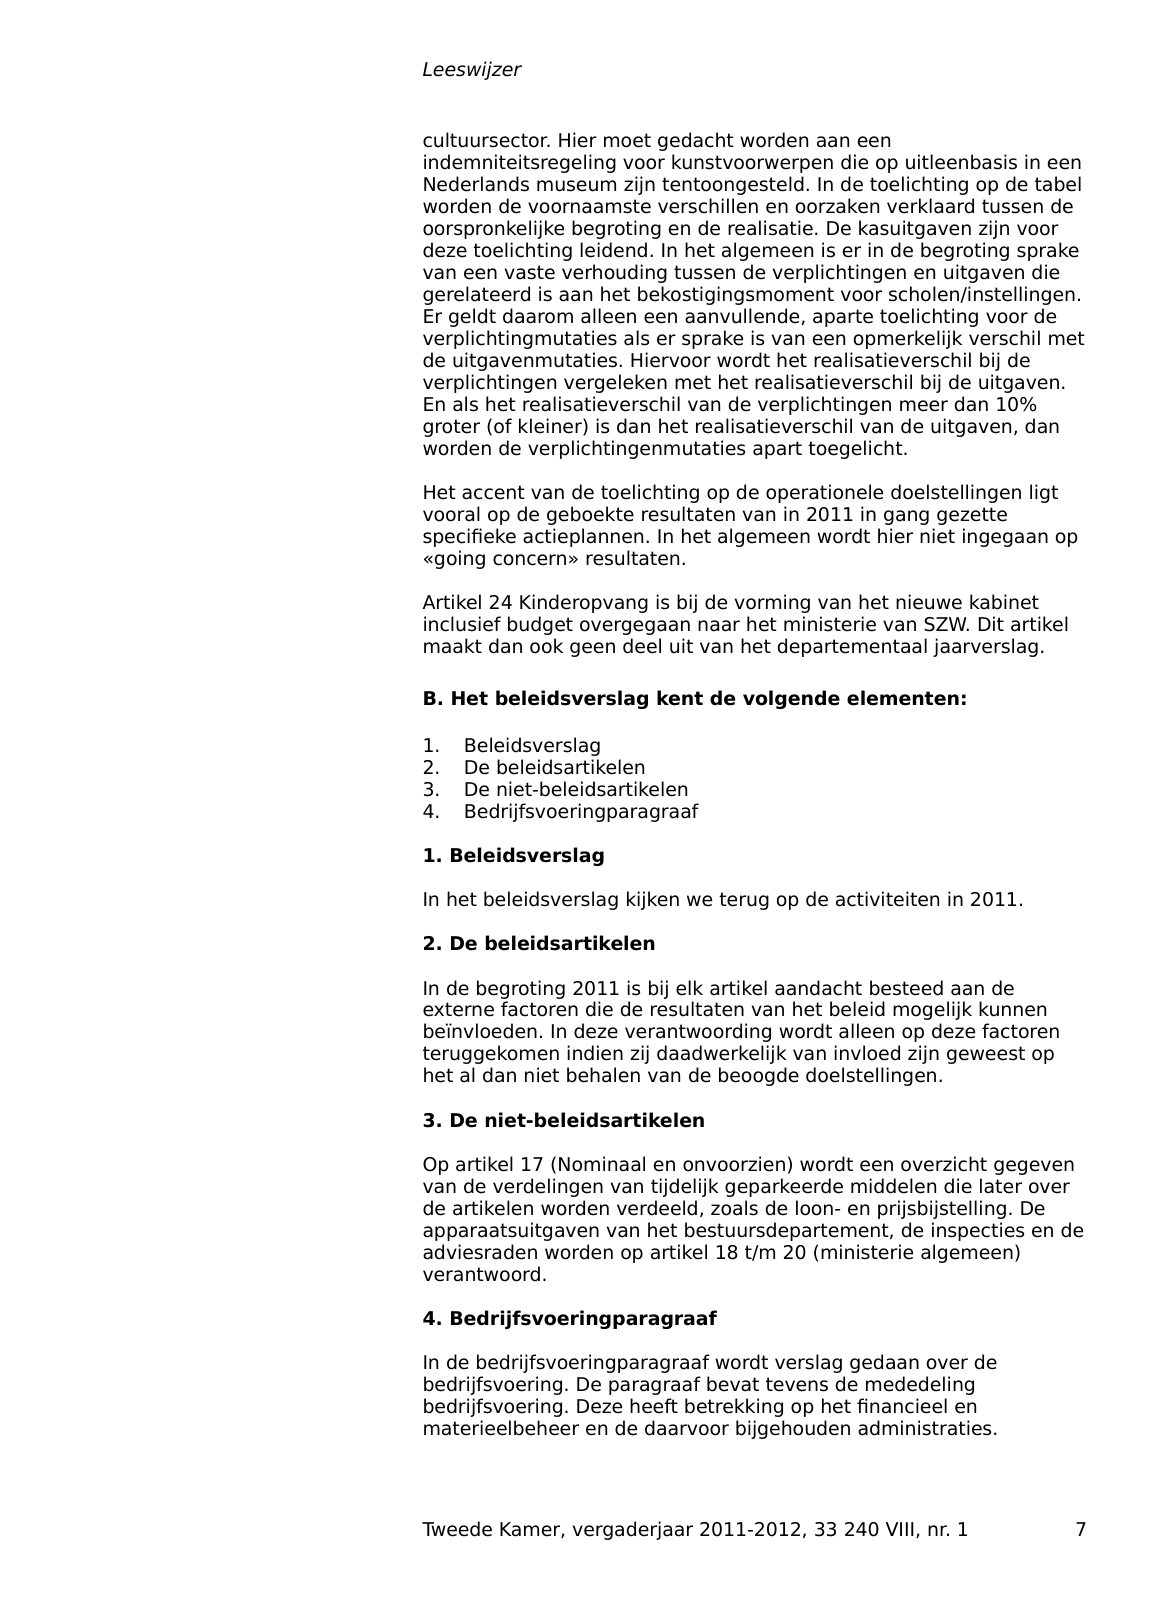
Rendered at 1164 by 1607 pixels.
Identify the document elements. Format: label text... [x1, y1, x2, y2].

text 1. Beleidsverslag [422, 735, 1087, 757]
text Artikel 24 Kinderopvang is bij de vorming van het nieuwe kabinet inclusief budget overgegaan naar het ministerie van SZW. Dit artikel maakt dan ook geen deel uit van het departementaal jaarverslag. [422, 592, 1087, 658]
text 2. De beleidsartikelen [422, 757, 1087, 779]
text In het beleidsverslag kijken we terug op de activiteiten in 2011. [422, 889, 1087, 911]
subtitle 3. De niet-beleidsartikelen [422, 1109, 1087, 1131]
text In de bedrijfsvoeringparagraaf wordt verslag gedaan over de bedrijfsvoering. De paragraaf bevat tevens de mededeling bedrijfsvoering. Deze heeft betrekking op het financieel en materieelbeheer en de daarvoor bijgehouden administraties. [422, 1352, 1087, 1440]
text Op artikel 17 (Nominaal en onvoorzien) wordt een overzicht gegeven van de verdelingen van tijdelijk geparkeerde middelen die later over de artikelen worden verdeeld, zoals de loon- en prijsbijstelling. De apparaatsuitgaven van het bestuursdepartement, de inspecties en de adviesraden worden op artikel 18 t/m 20 (ministerie algemeen) verantwoord. [422, 1154, 1087, 1286]
text Het accent van de toelichting op de operationele doelstellingen ligt vooral op de geboekte resultaten van in 2011 in gang gezette specifieke actieplannen. In het algemeen wordt hier niet ingegaan op «going concern» resultaten. [422, 482, 1087, 570]
subtitle 1. Beleidsverslag [422, 845, 1087, 867]
subtitle 2. De beleidsartikelen [422, 933, 1087, 955]
text cultuursector. Hier moet gedacht worden aan een indemniteitsregeling voor kunstvoorwerpen die op uitleenbasis in een Nederlands museum zijn tentoongesteld. In de toelichting op de tabel worden de voornaamste verschillen en oorzaken verklaard tussen de oorspronkelijke begroting en de realisatie. De kasuitgaven zijn voor deze toelichting leidend. In het algemeen is er in de begroting sprake van een vaste verhouding tussen de verplichtingen en uitgaven die gerelateerd is aan het bekostigingsmoment voor scholen/instellingen. Er geldt daarom alleen een aanvullende, aparte toelichting voor de verplichtingmutaties als er sprake is van een opmerkelijk verschil met de uitgavenmutaties. Hiervoor wordt het realisatieverschil bij de verplichtingen vergeleken met het realisatieverschil bij de uitgaven. En als het realisatieverschil van de verplichtingen meer dan 10% groter (of kleiner) is dan het realisatieverschil van de uitgaven, dan worden de verplichtingenmutaties apart toegelicht. [422, 130, 1087, 459]
subtitle 4. Bedrijfsvoeringparagraaf [422, 1308, 1087, 1330]
text In de begroting 2011 is bij elk artikel aandacht besteed aan de externe factoren die de resultaten van het beleid mogelijk kunnen beïnvloeden. In deze verantwoording wordt alleen op deze factoren teruggekomen indien zij daadwerkelijk van invloed zijn geweest op het al dan niet behalen van de beoogde doelstellingen. [422, 977, 1087, 1087]
text 3. De niet-beleidsartikelen [422, 779, 1087, 801]
subtitle B. Het beleidsverslag kent de volgende elementen: [422, 688, 1087, 710]
text 4. Bedrijfsvoeringparagraaf [422, 801, 1087, 823]
